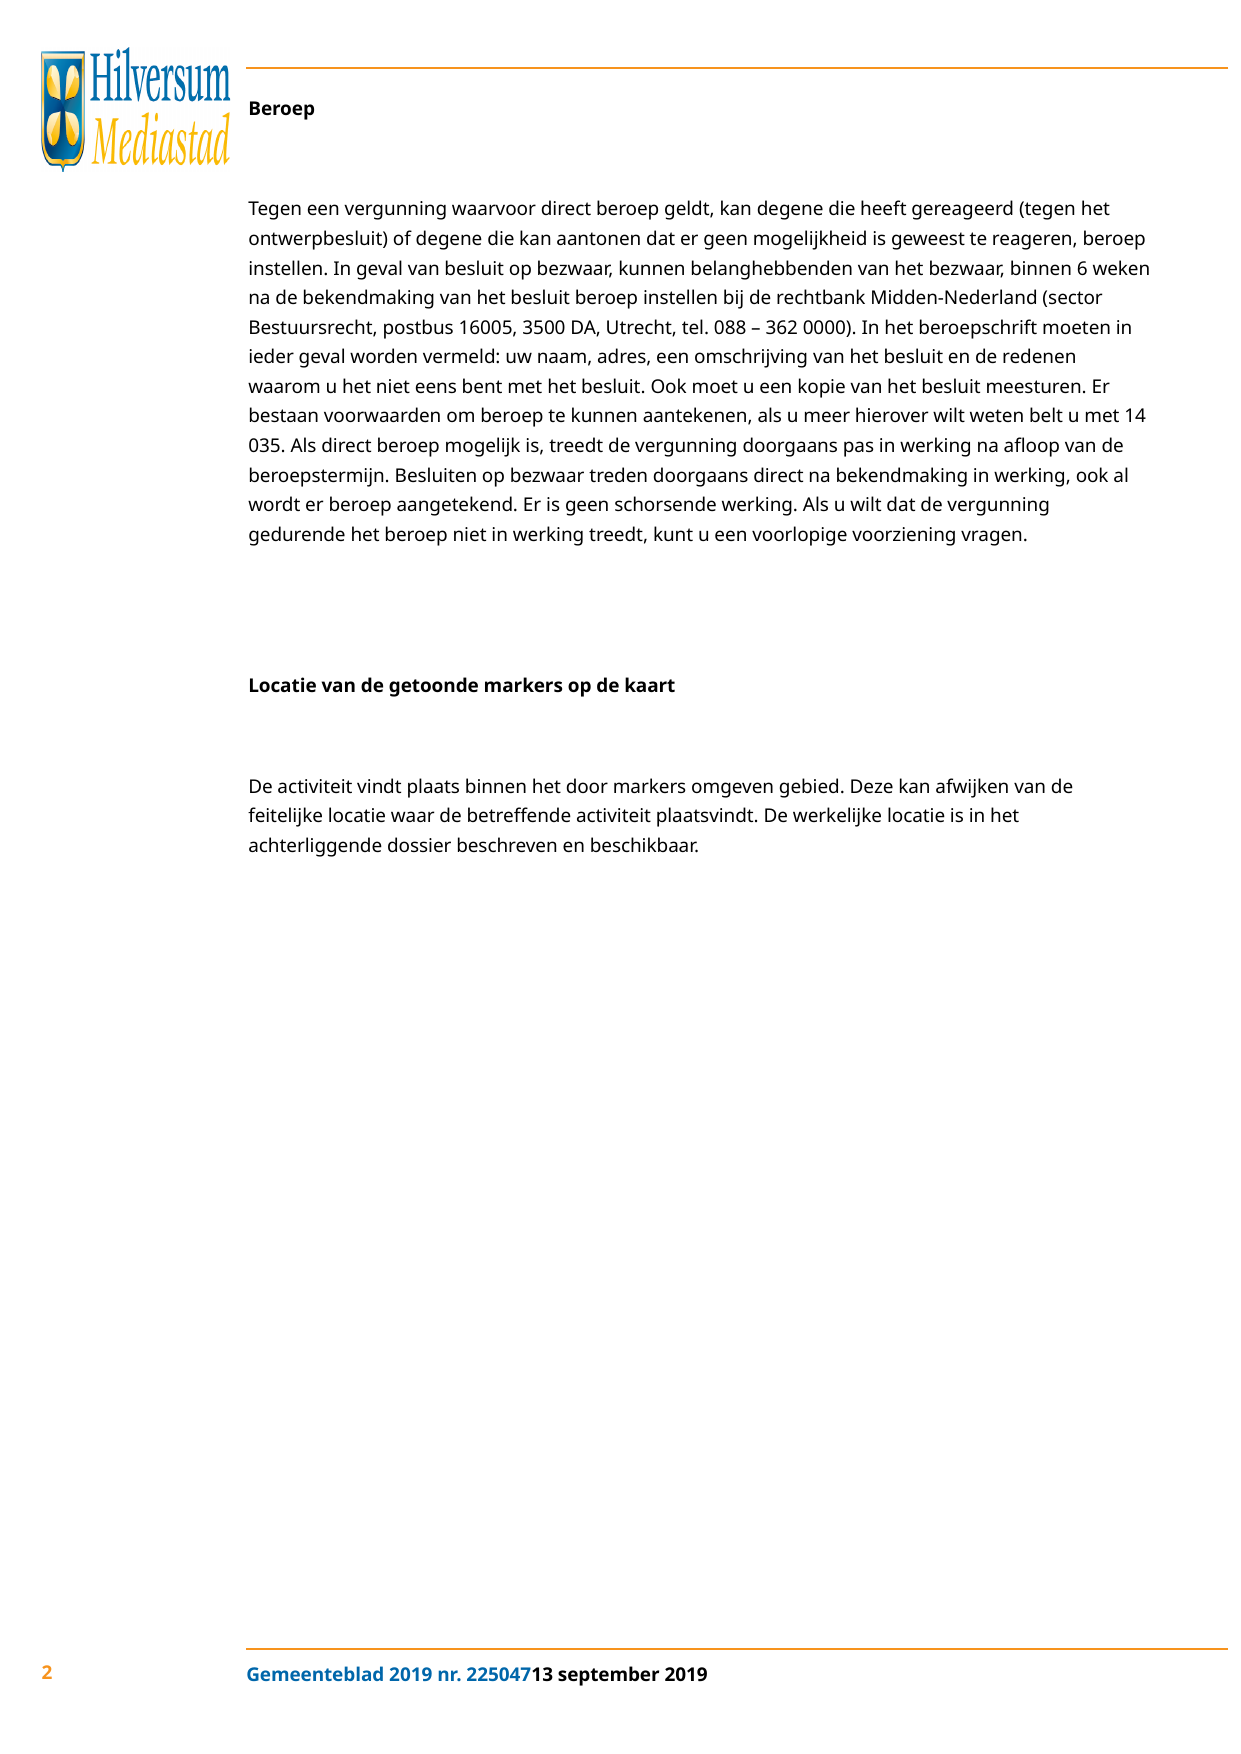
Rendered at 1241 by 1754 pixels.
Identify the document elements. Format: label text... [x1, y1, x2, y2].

text Tegen een vergunning waarvoor direct beroep geldt, kan degene die heeft gereageerd (tegen het ontwerpbesluit) of degene die kan aantonen dat er geen mogelijkheid is geweest te reageren, beroep instellen. In geval van besluit op bezwaar, kunnen belanghebbenden van het bezwaar, binnen 6 weken na de bekendmaking van het besluit beroep instellen bij de rechtbank Midden-Nederland (sector Bestuursrecht, postbus 16005, 3500 DA, Utrecht, tel. 088 – 362 0000). In het beroepschrift moeten in ieder geval worden vermeld: uw naam, adres, een omschrijving van het besluit en de redenen waarom u het niet eens bent met het besluit. Ook moet u een kopie van het besluit meesturen. Er bestaan voorwaarden om beroep te kunnen aantekenen, als u meer hierover wilt weten belt u met 14 035. Als direct beroep mogelijk is, treedt de vergunning doorgaans pas in werking na afloop van de beroepstermijn. Besluiten op bezwaar treden doorgaans direct na bekendmaking in werking, ook al wordt er beroep aangetekend. Er is geen schorsende werking. Als u wilt dat de vergunning gedurende het beroep niet in werking treedt, kunt u een voorlopige voorziening vragen. [248, 196, 1152, 547]
text Locatie van de getoonde markers op de kaart [248, 672, 1152, 698]
text Beroep [248, 95, 1152, 121]
text De activiteit vindt plaats binnen het door markers omgeven gebied. Deze kan afwijken van de feitelijke locatie waar de betreffende activiteit plaatsvindt. De werkelijke locatie is in het achterliggende dossier beschreven en beschikbaar. [248, 773, 1152, 858]
picture [41, 47, 231, 172]
